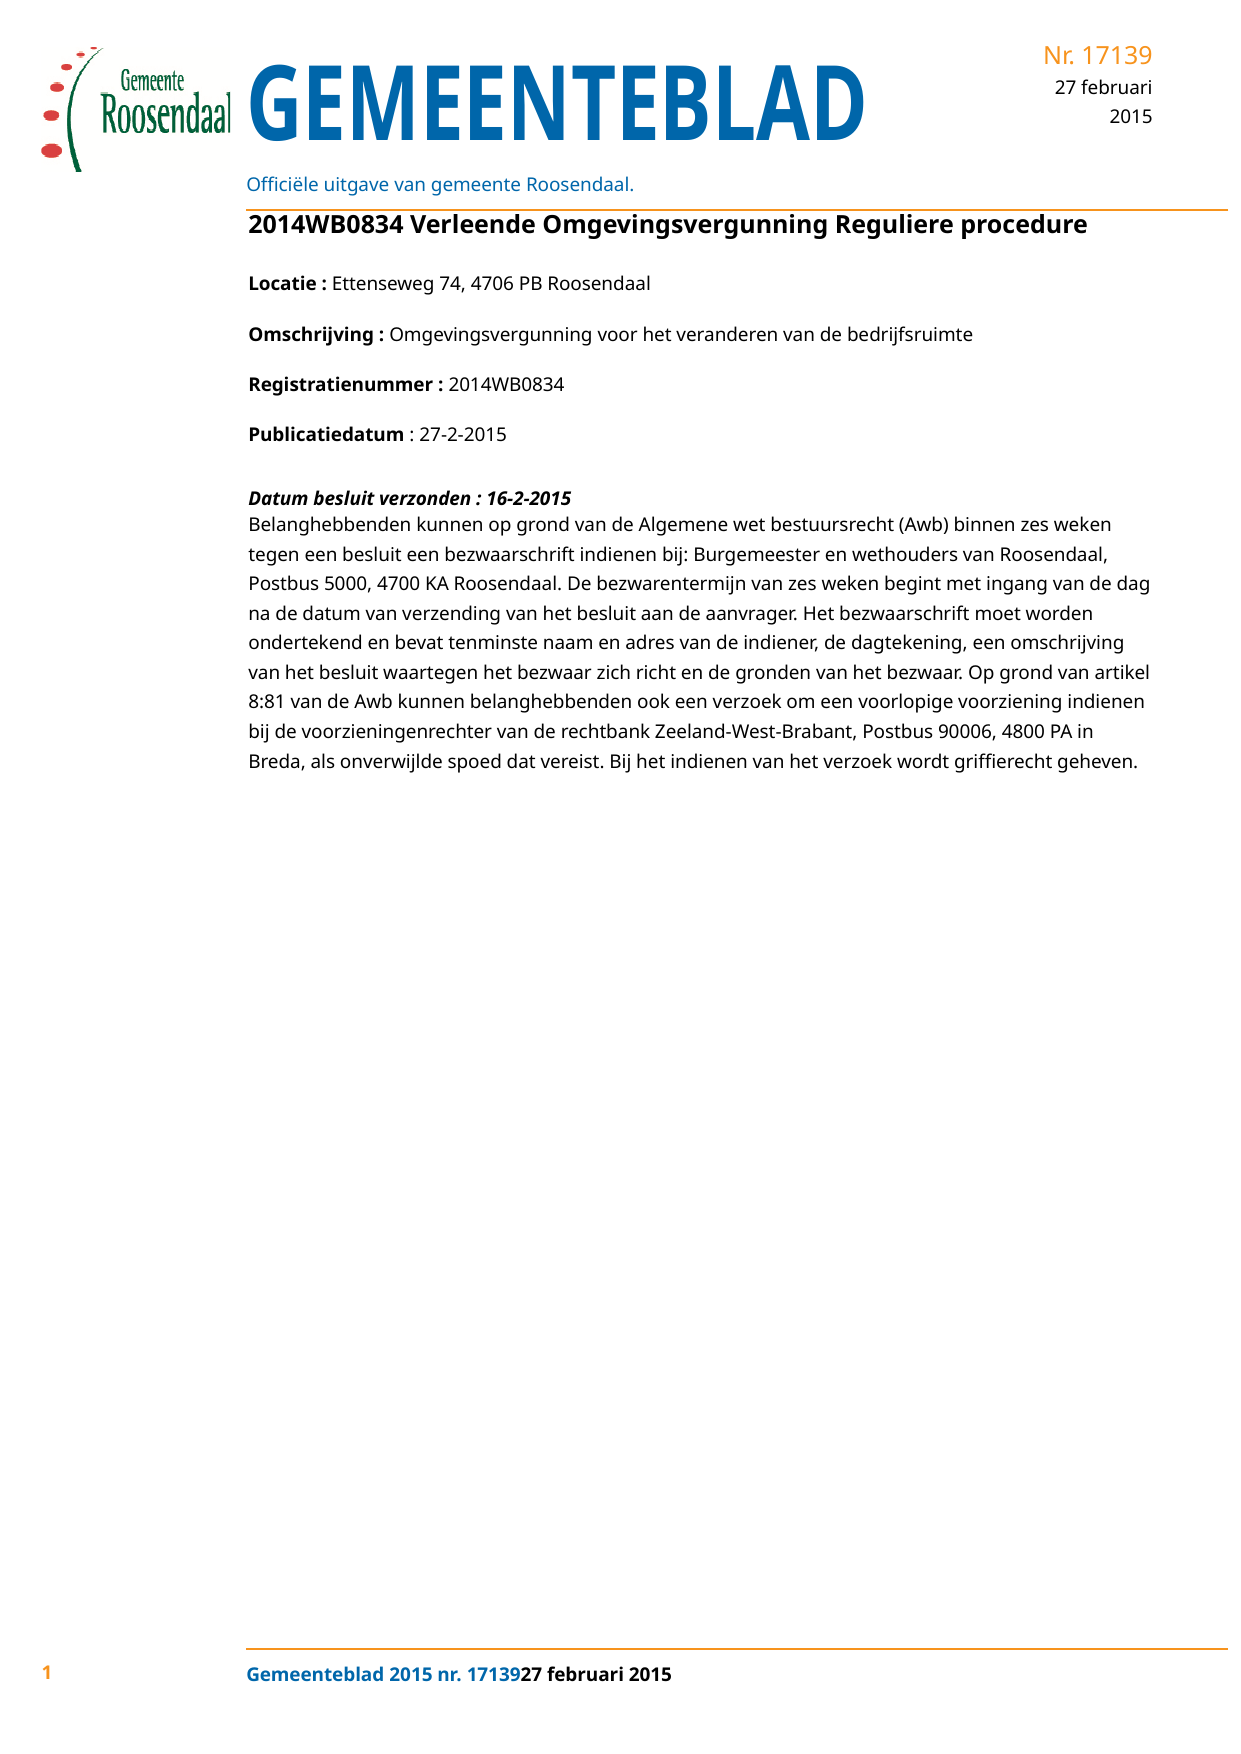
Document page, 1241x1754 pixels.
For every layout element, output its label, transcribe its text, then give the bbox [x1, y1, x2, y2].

picture [41, 47, 231, 172]
text Locatie : Ettenseweg 74, 4706 PB Roosendaal [248, 270, 1152, 296]
text Omschrijving : Omgevingsvergunning voor het veranderen van de bedrijfsruimte [248, 321, 1152, 346]
text Registratienummer : 2014WB0834 [248, 371, 1152, 397]
text Belanghebbenden kunnen op grond van de Algemene wet bestuursrecht (Awb) binnen zes weken tegen een besluit een bezwaarschrift indienen bij: Burgemeester en wethouders van Roosendaal, Postbus 5000, 4700 KA Roosendaal. De bezwarentermijn van zes weken begint met ingang van de dag na de datum van verzending van het besluit aan de aanvrager. Het bezwaarschrift moet worden ondertekend en bevat tenminste naam en adres van de indiener, de dagtekening, een omschrijving van het besluit waartegen het bezwaar zich richt en de gronden van het bezwaar. Op grond van artikel 8:81 van de Awb kunnen belanghebbenden ook een verzoek om een voorlopige voorziening indienen bij de voorzieningenrechter van de rechtbank Zeeland-West-Brabant, Postbus 90006, 4800 PA in Breda, als onverwijlde spoed dat vereist. Bij het indienen van het verzoek wordt griffierecht geheven. [248, 511, 1152, 774]
text Datum besluit verzonden : 16-2-2015 [248, 486, 1152, 511]
text Publicatiedatum : 27-2-2015 [248, 422, 1152, 447]
text 2014WB0834 Verleende Omgevingsvergunning Reguliere procedure [248, 211, 1152, 241]
